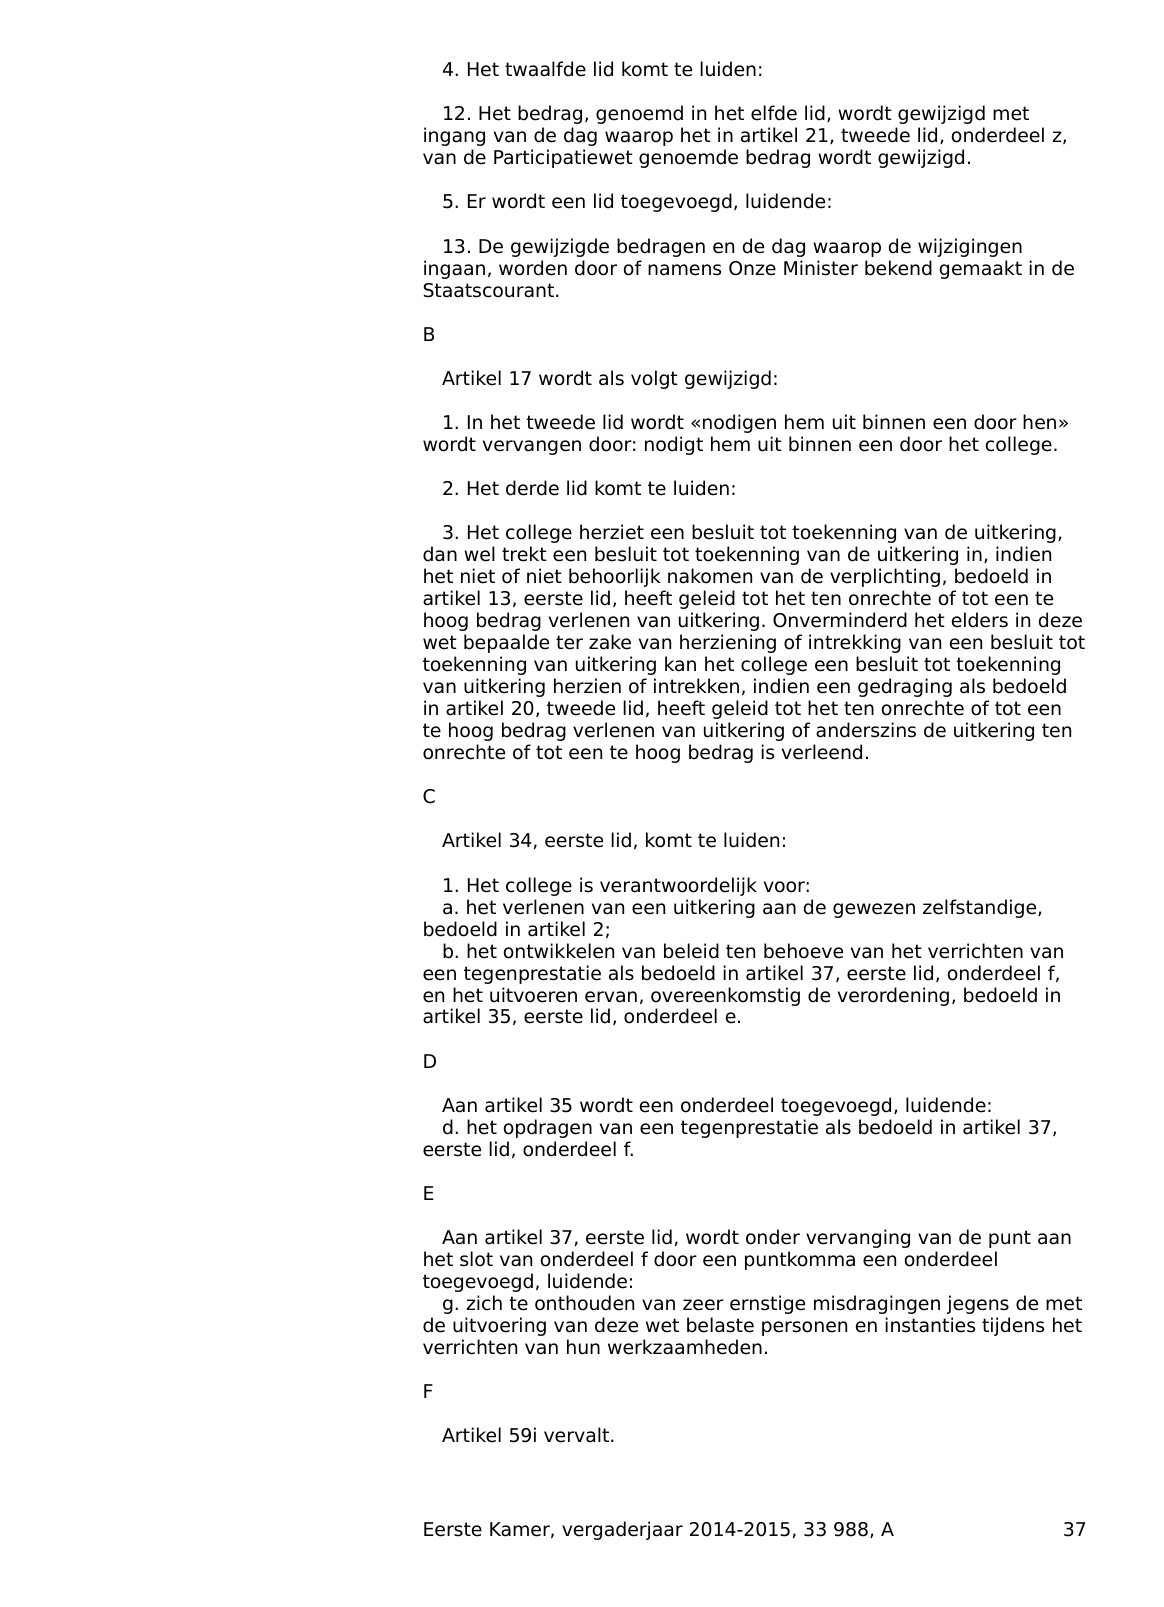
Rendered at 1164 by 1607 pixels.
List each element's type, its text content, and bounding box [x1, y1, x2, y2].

text 1. Het college is verantwoordelijk voor: [422, 874, 1087, 897]
text b. het ontwikkelen van beleid ten behoeve van het verrichten van een tegenprestatie als bedoeld in artikel 37, eerste lid, onderdeel f, en het uitvoeren ervan, overeenkomstig de verordening, bedoeld in artikel 35, eerste lid, onderdeel e. [422, 941, 1087, 1028]
text B [422, 324, 1087, 346]
text 5. Er wordt een lid toegevoegd, luidende: [422, 191, 1087, 213]
text a. het verlenen van een uitkering aan de gewezen zelfstandige, bedoeld in artikel 2; [422, 897, 1087, 941]
text d. het opdragen van een tegenprestatie als bedoeld in artikel 37, eerste lid, onderdeel f. [422, 1117, 1087, 1161]
text 3. Het college herziet een besluit tot toekenning van de uitkering, dan wel trekt een besluit tot toekenning van de uitkering in, indien het niet of niet behoorlijk nakomen van de verplichting, bedoeld in artikel 13, eerste lid, heeft geleid tot het ten onrechte of tot een te hoog bedrag verlenen van uitkering. Onverminderd het elders in deze wet bepaalde ter zake van herziening of intrekking van een besluit tot toekenning van uitkering kan het college een besluit tot toekenning van uitkering herzien of intrekken, indien een gedraging als bedoeld in artikel 20, tweede lid, heeft geleid tot het ten onrechte of tot een te hoog bedrag verlenen van uitkering of anderszins de uitkering ten onrechte of tot een te hoog bedrag is verleend. [422, 522, 1087, 764]
text Aan artikel 37, eerste lid, wordt onder vervanging van de punt aan het slot van onderdeel f door een puntkomma een onderdeel toegevoegd, luidende: [422, 1227, 1087, 1293]
text D [422, 1051, 1087, 1073]
text F [422, 1381, 1087, 1403]
text E [422, 1183, 1087, 1205]
text Artikel 17 wordt als volgt gewijzigd: [422, 368, 1087, 390]
text Artikel 34, eerste lid, komt te luiden: [422, 830, 1087, 852]
text Artikel 59i vervalt. [422, 1425, 1087, 1447]
text Aan artikel 35 wordt een onderdeel toegevoegd, luidende: [422, 1095, 1087, 1117]
text g. zich te onthouden van zeer ernstige misdragingen jegens de met de uitvoering van deze wet belaste personen en instanties tijdens het verrichten van hun werkzaamheden. [422, 1293, 1087, 1359]
text 13. De gewijzigde bedragen en de dag waarop de wijzigingen ingaan, worden door of namens Onze Minister bekend gemaakt in de Staatscourant. [422, 236, 1087, 301]
text 4. Het twaalfde lid komt te luiden: [422, 59, 1087, 81]
text 1. In het tweede lid wordt «nodigen hem uit binnen een door hen» wordt vervangen door: nodigt hem uit binnen een door het college. [422, 412, 1087, 456]
text C [422, 786, 1087, 808]
text 2. Het derde lid komt te luiden: [422, 478, 1087, 500]
text 12. Het bedrag, genoemd in het elfde lid, wordt gewijzigd met ingang van de dag waarop het in artikel 21, tweede lid, onderdeel z, van de Participatiewet genoemde bedrag wordt gewijzigd. [422, 103, 1087, 169]
